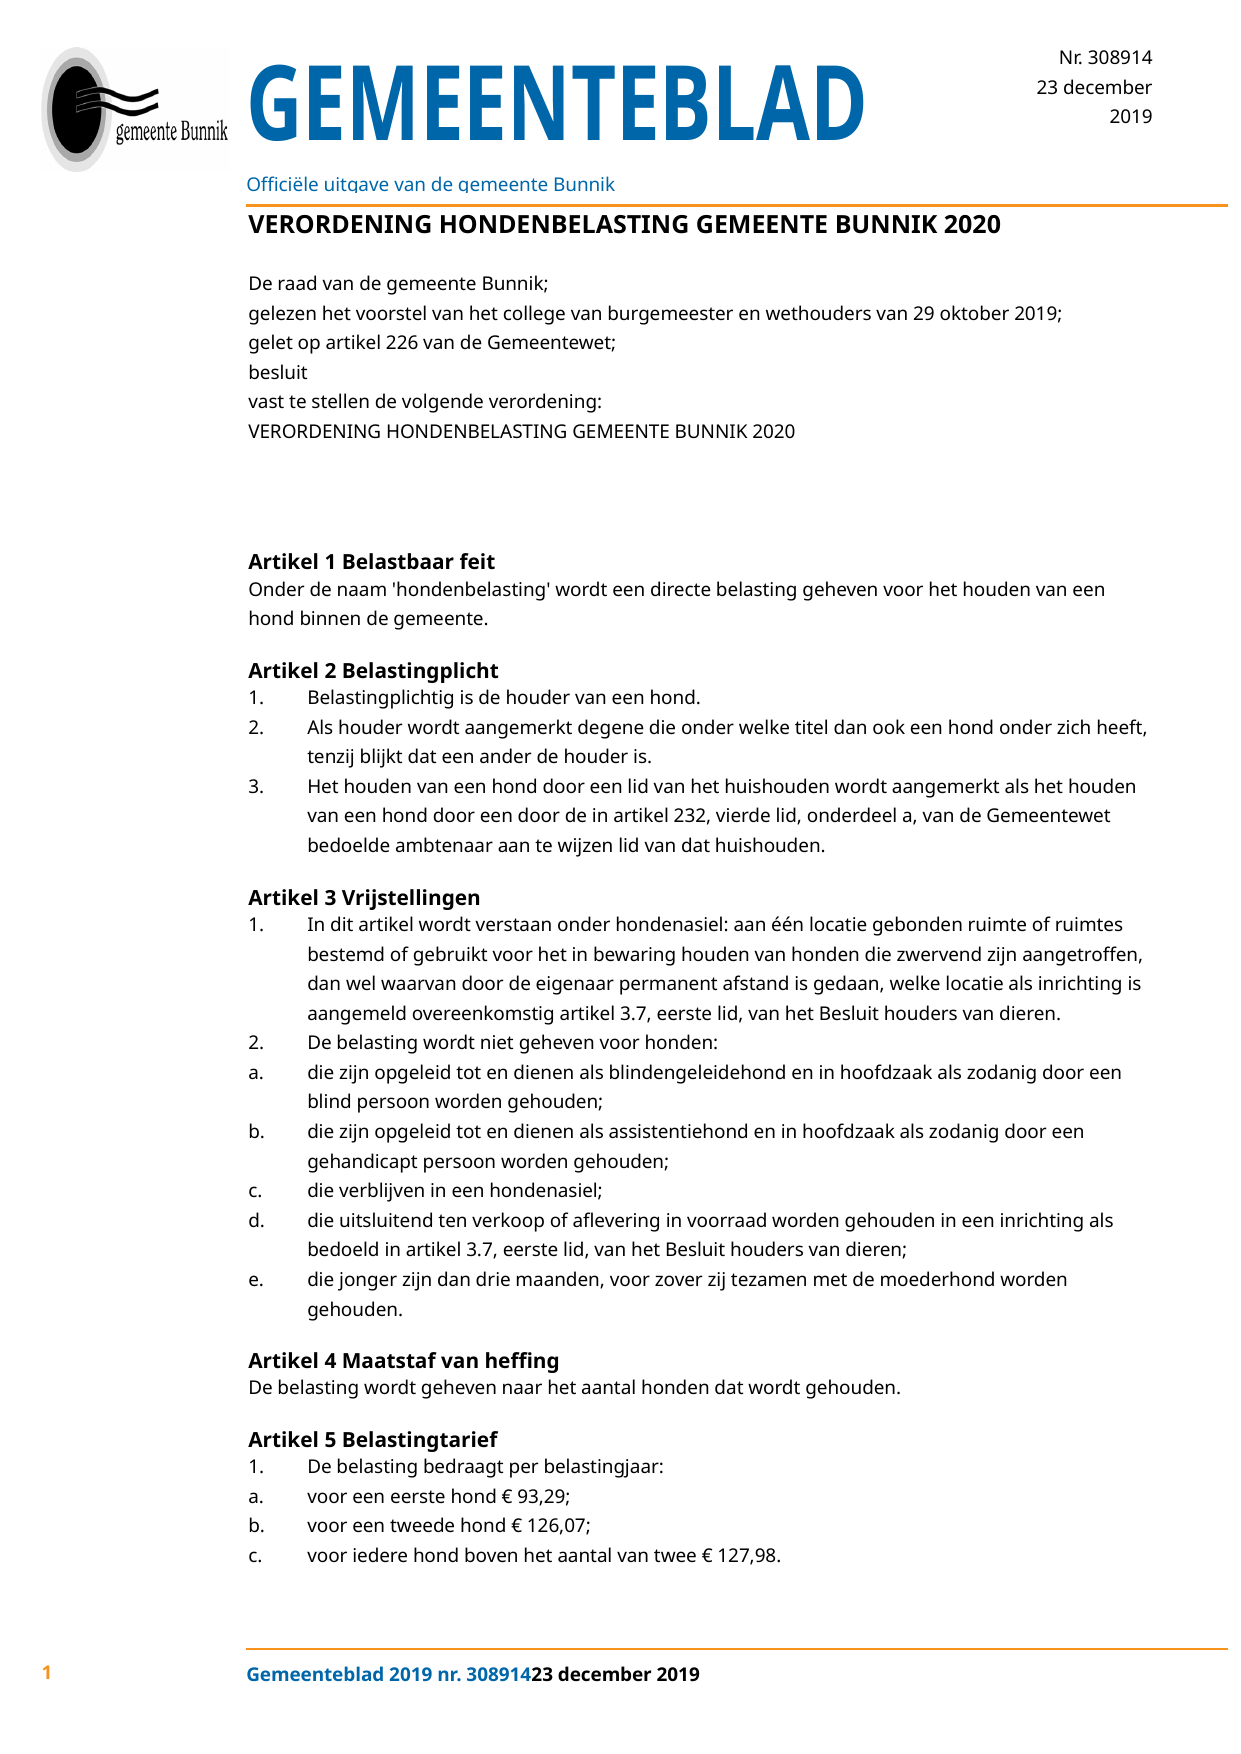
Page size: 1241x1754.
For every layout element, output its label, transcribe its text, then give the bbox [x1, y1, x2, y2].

text Artikel 1 Belastbaar feit [248, 547, 1152, 576]
list die uitsluitend ten verkoop of aflevering in voorraad worden gehouden in een inrichting als bedoeld in artikel 3.7, eerste lid, van het Besluit houders van dieren; [248, 1207, 1152, 1262]
list De belasting wordt niet geheven voor honden: [248, 1029, 1152, 1055]
list voor iedere hond boven het aantal van twee € 127,98. [248, 1542, 1152, 1568]
list Het houden van een hond door een lid van het huishouden wordt aangemerkt als het houden van een hond door een door de in artikel 232, vierde lid, onderdeel a, van de Gemeentewet bedoelde ambtenaar aan te wijzen lid van dat huishouden. [248, 773, 1152, 858]
list die jonger zijn dan drie maanden, voor zover zij tezamen met de moederhond worden gehouden. [248, 1266, 1152, 1321]
list voor een eerste hond € 93,29; [248, 1483, 1152, 1509]
text Artikel 2 Belastingplicht [248, 656, 1152, 684]
text gelezen het voorstel van het college van burgemeester en wethouders van 29 oktober 2019; [248, 300, 1152, 326]
text besluit [248, 359, 1152, 385]
text De belasting wordt geheven naar het aantal honden dat wordt gehouden. [248, 1374, 1152, 1400]
list die zijn opgeleid tot en dienen als assistentiehond en in hoofdzaak als zodanig door een gehandicapt persoon worden gehouden; [248, 1118, 1152, 1173]
picture [41, 47, 231, 172]
text Onder de naam 'hondenbelasting' wordt een directe belasting geheven voor het houden van een hond binnen de gemeente. [248, 576, 1152, 631]
text Artikel 4 Maatstaf van heffing [248, 1346, 1152, 1374]
list die zijn opgeleid tot en dienen als blindengeleidehond en in hoofdzaak als zodanig door een blind persoon worden gehouden; [248, 1059, 1152, 1114]
list Belastingplichtig is de houder van een hond. [248, 684, 1152, 710]
text Artikel 5 Belastingtarief [248, 1425, 1152, 1453]
list Als houder wordt aangemerkt degene die onder welke titel dan ook een hond onder zich heeft, tenzij blijkt dat een ander de houder is. [248, 714, 1152, 769]
text Artikel 3 Vrijstellingen [248, 883, 1152, 911]
list In dit artikel wordt verstaan onder hondenasiel: aan één locatie gebonden ruimte of ruimtes bestemd of gebruikt voor het in bewaring houden van honden die zwervend zijn aangetroffen, dan wel waarvan door de eigenaar permanent afstand is gedaan, welke locatie als inrichting is aangemeld overeenkomstig artikel 3.7, eerste lid, van het Besluit houders van dieren. [248, 911, 1152, 1026]
list die verblijven in een hondenasiel; [248, 1177, 1152, 1203]
text VERORDENING HONDENBELASTING GEMEENTE BUNNIK 2020 [248, 207, 1152, 241]
list voor een tweede hond € 126,07; [248, 1513, 1152, 1538]
text vast te stellen de volgende verordening: [248, 389, 1152, 414]
text gelet op artikel 226 van de Gemeentewet; [248, 329, 1152, 355]
text De raad van de gemeente Bunnik; [248, 270, 1152, 296]
list De belasting bedraagt per belastingjaar: [248, 1453, 1152, 1479]
text VERORDENING HONDENBELASTING GEMEENTE BUNNIK 2020 [248, 418, 1152, 444]
